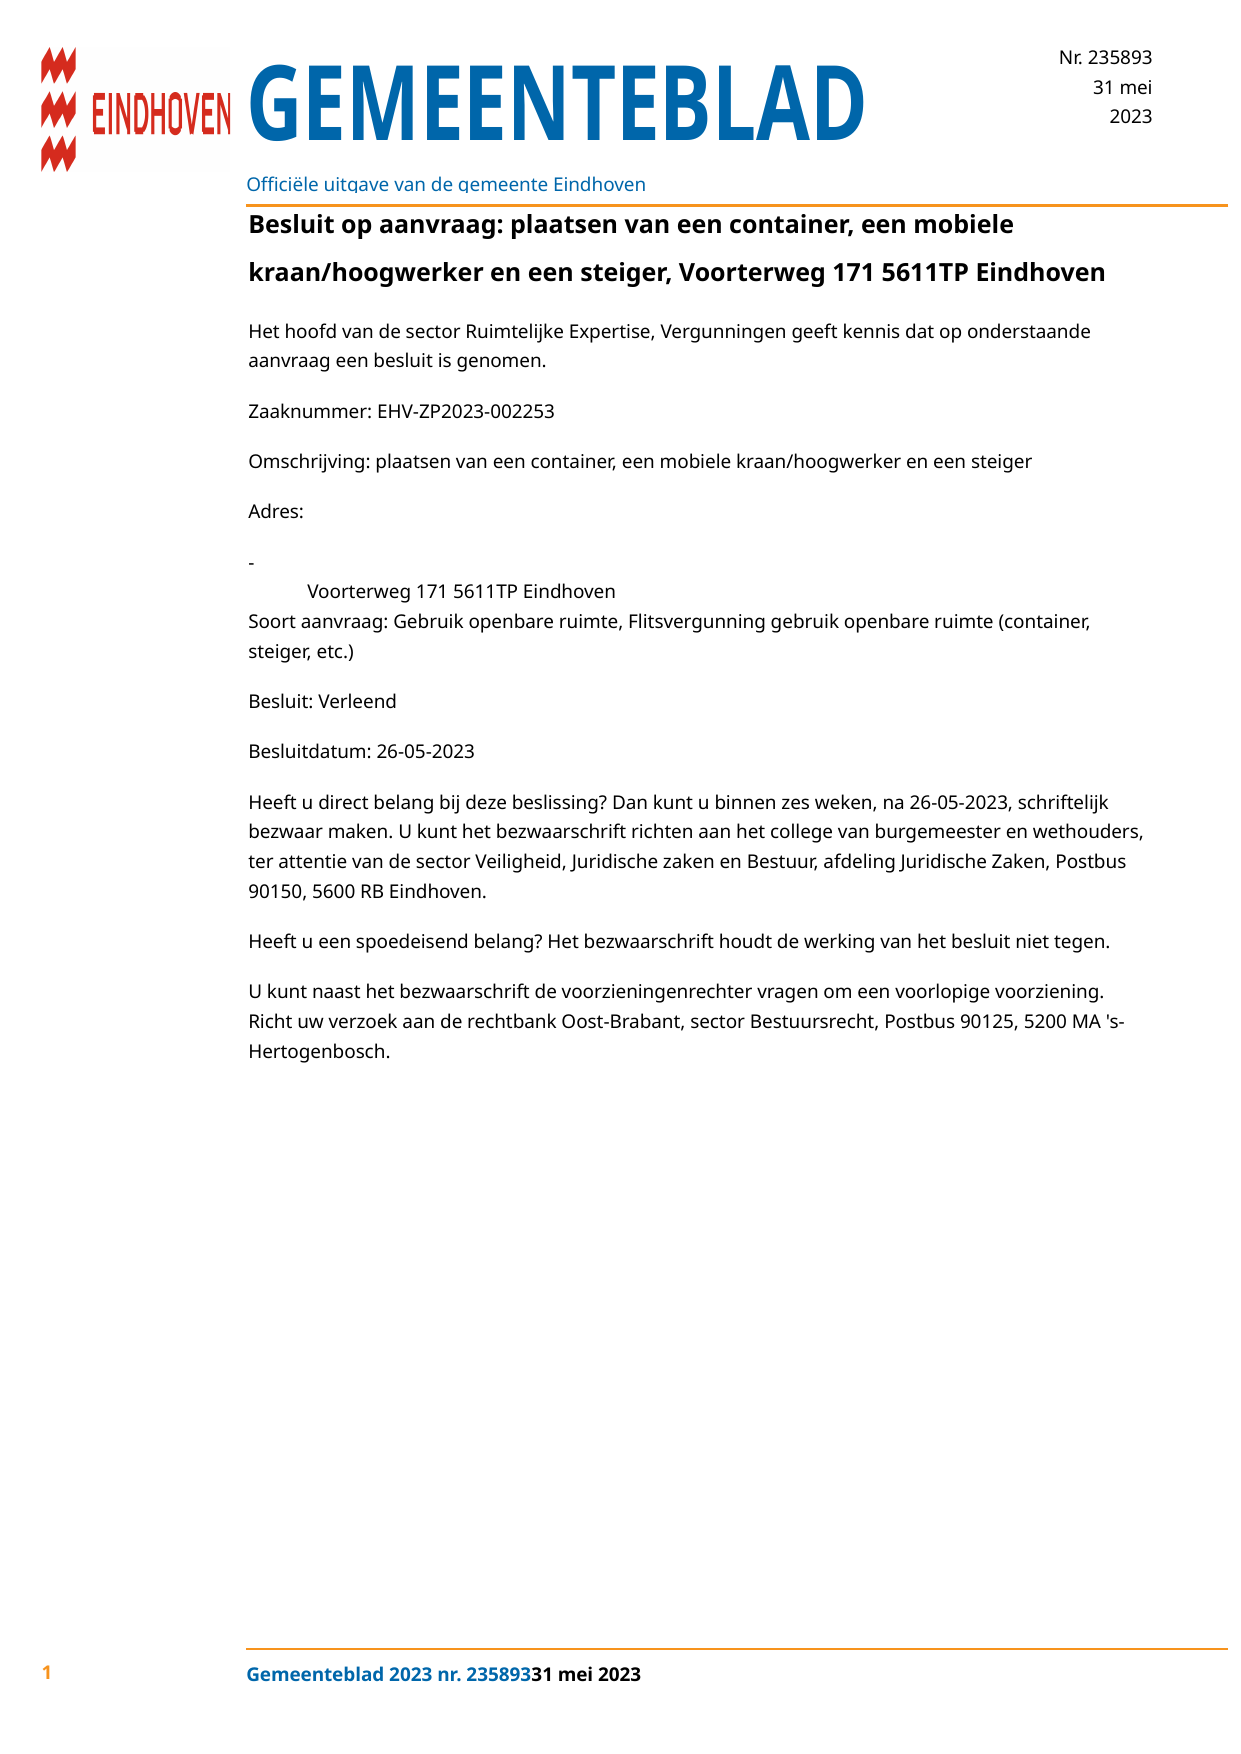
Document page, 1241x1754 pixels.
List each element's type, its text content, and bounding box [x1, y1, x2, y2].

text Heeft u direct belang bij deze beslissing? Dan kunt u binnen zes weken, na 26-05-2023, schriftelijk bezwaar maken. U kunt het bezwaarschrift richten aan het college van burgemeester en wethouders, ter attentie van de sector Veiligheid, Juridische zaken en Bestuur, afdeling Juridische Zaken, Postbus 90150, 5600 RB Eindhoven. [248, 789, 1152, 904]
text Het hoofd van de sector Ruimtelijke Expertise, Vergunningen geeft kennis dat op onderstaande aanvraag een besluit is genomen. [248, 318, 1152, 373]
text Adres: [248, 499, 1152, 524]
text U kunt naast het bezwaarschrift de voorzieningenrechter vragen om een voorlopige voorziening. Richt uw verzoek aan de rechtbank Oost-Brabant, sector Bestuursrecht, Postbus 90125, 5200 MA 's-Hertogenbosch. [248, 979, 1152, 1064]
list Voorterweg 171 5611TP Eindhoven [248, 579, 1152, 604]
text Soort aanvraag: Gebruik openbare ruimte, Flitsvergunning gebruik openbare ruimte (container, steiger, etc.) [248, 608, 1152, 664]
text Besluit: Verleend [248, 688, 1152, 714]
picture [41, 47, 231, 172]
text Besluitdatum: 26-05-2023 [248, 739, 1152, 764]
text Zaaknummer: EHV-ZP2023-002253 [248, 398, 1152, 424]
text Heeft u een spoedeisend belang? Het bezwaarschrift houdt de werking van het besluit niet tegen. [248, 928, 1152, 954]
text Besluit op aanvraag: plaatsen van een container, een mobiele kraan/hoogwerker en een steiger, Voorterweg 171 5611TP Eindhoven [248, 207, 1152, 288]
text Omschrijving: plaatsen van een container, een mobiele kraan/hoogwerker en een steiger [248, 448, 1152, 474]
